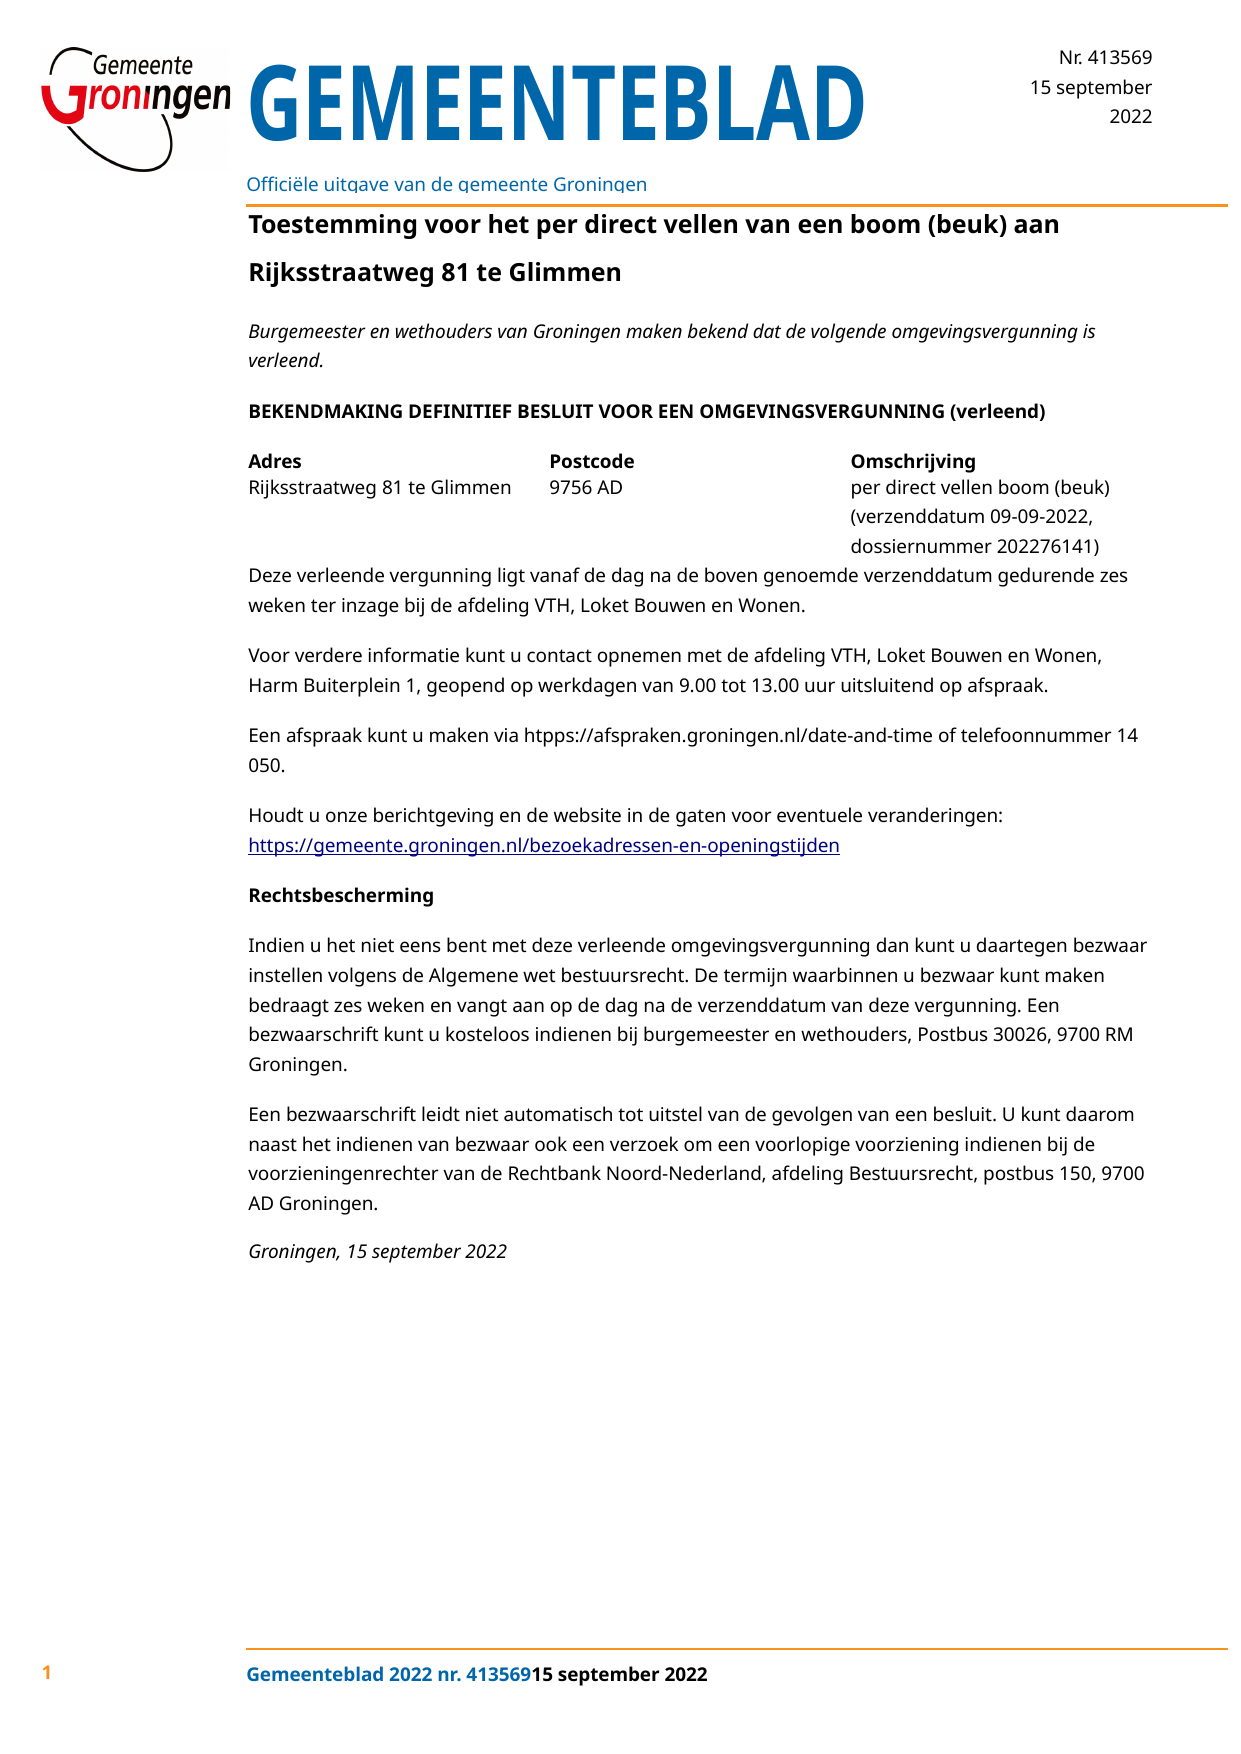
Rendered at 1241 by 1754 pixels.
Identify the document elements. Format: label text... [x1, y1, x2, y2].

table_cell per direct vellen boom (beuk) (verzenddatum 09-09-2022, dossiernummer 202276141) [850, 474, 1152, 559]
text Rechtsbescherming [248, 882, 1152, 908]
table_header Adres [248, 449, 549, 474]
table_cell 9756 AD [549, 474, 850, 559]
text Houdt u onze berichtgeving en de website in de gaten voor eventuele veranderingen: https://gemeente.groningen.nl/bezoekadressen-en-openingstijden [248, 802, 1152, 858]
text BEKENDMAKING DEFINITIEF BESLUIT VOOR EEN OMGEVINGSVERGUNNING (verleend) [248, 398, 1152, 424]
text Indien u het niet eens bent met deze verleende omgevingsvergunning dan kunt u daartegen bezwaar instellen volgens de Algemene wet bestuursrecht. De termijn waarbinnen u bezwaar kunt maken bedraagt zes weken en vangt aan op de dag na de verzenddatum van deze vergunning. Een bezwaarschrift kunt u kosteloos indienen bij burgemeester en wethouders, Postbus 30026, 9700 RM Groningen. [248, 933, 1152, 1077]
table_header Postcode [549, 449, 850, 474]
text Burgemeester en wethouders van Groningen maken bekend dat de volgende omgevingsvergunning is verleend. [248, 318, 1152, 373]
text Voor verdere informatie kunt u contact opnemen met de afdeling VTH, Loket Bouwen en Wonen, Harm Buiterplein 1, geopend op werkdagen van 9.00 tot 13.00 uur uitsluitend op afspraak. [248, 642, 1152, 698]
text Een bezwaarschrift leidt niet automatisch tot uitstel van de gevolgen van een besluit. U kunt daarom naast het indienen van bezwaar ook een verzoek om een voorlopige voorziening indienen bij de voorzieningenrechter van de Rechtbank Noord-Nederland, afdeling Bestuursrecht, postbus 150, 9700 AD Groningen. [248, 1101, 1152, 1216]
text Deze verleende vergunning ligt vanaf de dag na de boven genoemde verzenddatum gedurende zes weken ter inzage bij de afdeling VTH, Loket Bouwen en Wonen. [248, 562, 1152, 618]
table_header Omschrijving [850, 449, 1152, 474]
text Een afspraak kunt u maken via htpps://afspraken.groningen.nl/date-and-time of telefoonnummer 14 050. [248, 722, 1152, 778]
picture [41, 47, 231, 172]
text Toestemming voor het per direct vellen van een boom (beuk) aan Rijksstraatweg 81 te Glimmen [248, 207, 1152, 288]
table_cell Rijksstraatweg 81 te Glimmen [248, 474, 549, 559]
text Groningen, 15 september 2022 [248, 1238, 1152, 1264]
